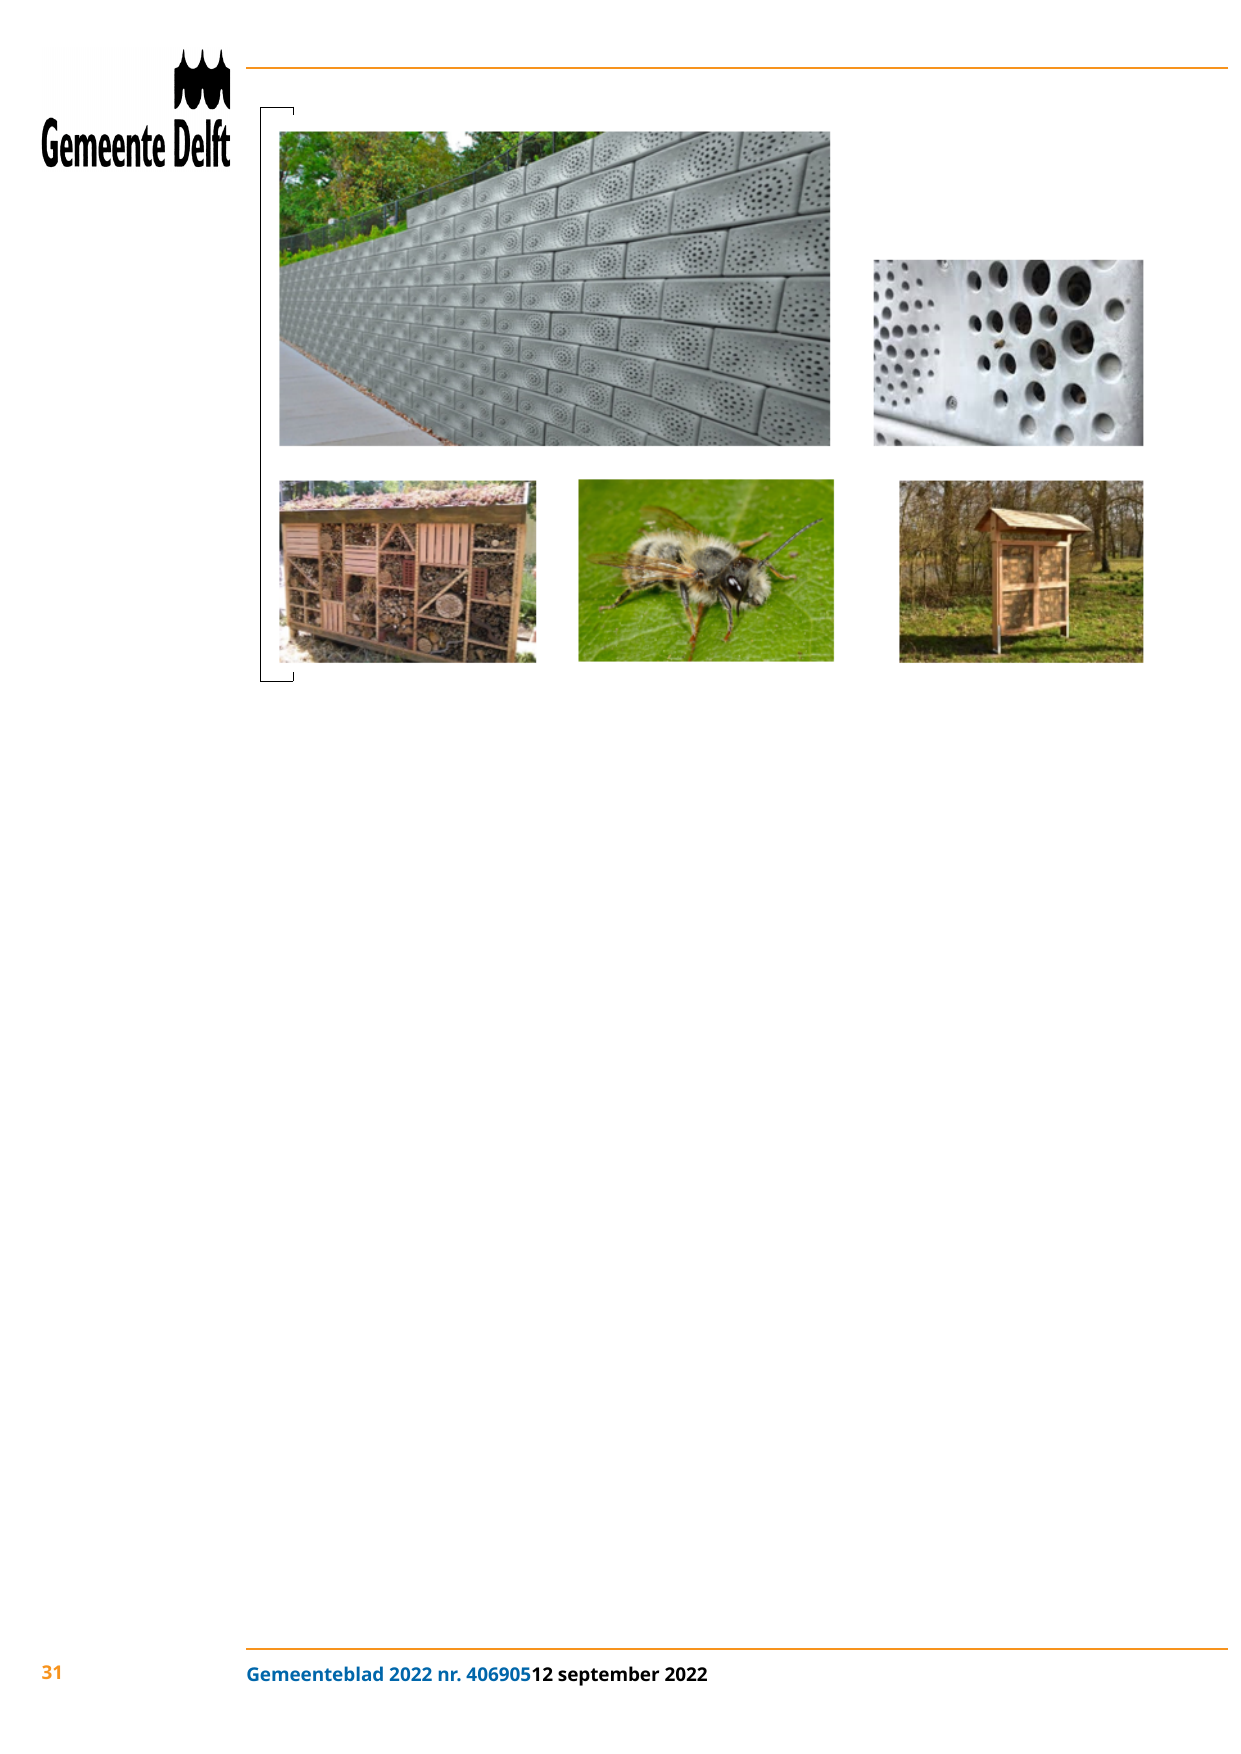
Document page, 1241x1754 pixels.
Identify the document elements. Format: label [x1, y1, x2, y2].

picture [268, 115, 1155, 672]
picture [41, 47, 231, 172]
